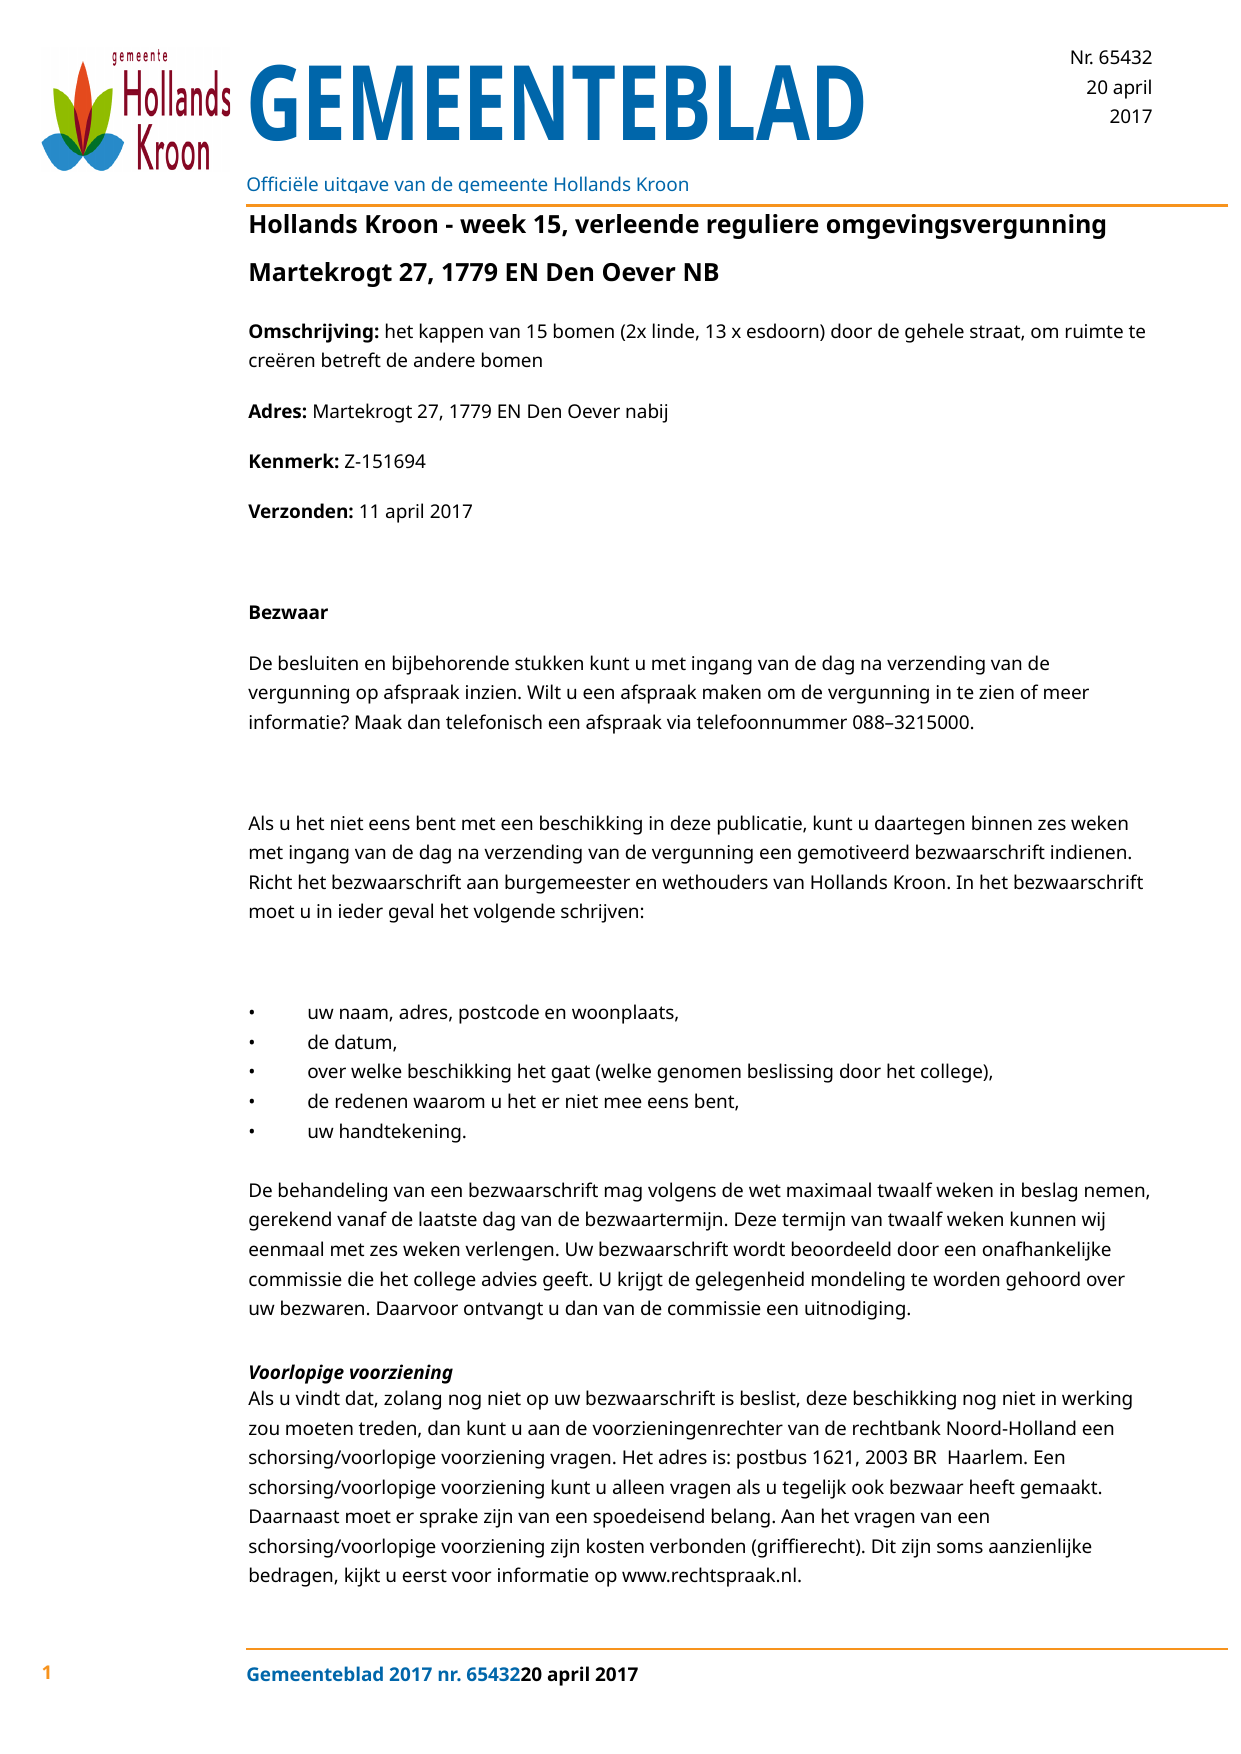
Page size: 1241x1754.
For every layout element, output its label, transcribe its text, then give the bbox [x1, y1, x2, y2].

text De behandeling van een bezwaarschrift mag volgens de wet maximaal twaalf weken in beslag nemen, gerekend vanaf de laatste dag van de bezwaartermijn. Deze termijn van twaalf weken kunnen wij eenmaal met zes weken verlengen. Uw bezwaarschrift wordt beoordeeld door een onafhankelijke commissie die het college advies geeft. U krijgt de gelegenheid mondeling te worden gehoord over uw bezwaren. Daarvoor ontvangt u dan van de commissie een uitnodiging. [248, 1177, 1152, 1321]
text Verzonden: 11 april 2017 [248, 499, 1152, 524]
list de datum, [248, 1029, 1152, 1055]
text Kenmerk: Z-151694 [248, 448, 1152, 474]
picture [41, 47, 231, 172]
text Bezwaar [248, 599, 1152, 625]
text Hollands Kroon - week 15, verleende reguliere omgevingsvergunning Martekrogt 27, 1779 EN Den Oever NB [248, 207, 1152, 288]
list uw handtekening. [248, 1118, 1152, 1144]
list de redenen waarom u het er niet mee eens bent, [248, 1088, 1152, 1114]
text Omschrijving: het kappen van 15 bomen (2x linde, 13 x esdoorn) door de gehele straat, om ruimte te creëren betreft de andere bomen [248, 318, 1152, 373]
list uw naam, adres, postcode en woonplaats, [248, 999, 1152, 1025]
text Als u het niet eens bent met een beschikking in deze publicatie, kunt u daartegen binnen zes weken met ingang van de dag na verzending van de vergunning een gemotiveerd bezwaarschrift indienen. Richt het bezwaarschrift aan burgemeester en wethouders van Hollands Kroon. In het bezwaarschrift moet u in ieder geval het volgende schrijven: [248, 810, 1152, 924]
text Als u vindt dat, zolang nog niet op uw bezwaarschrift is beslist, deze beschikking nog niet in werking zou moeten treden, dan kunt u aan de voorzieningenrechter van de rechtbank Noord-Holland een schorsing/voorlopige voorziening vragen. Het adres is: postbus 1621, 2003 BR Haarlem. Een schorsing/voorlopige voorziening kunt u alleen vragen als u tegelijk ook bezwaar heeft gemaakt. Daarnaast moet er sprake zijn van een spoedeisend belang. Aan het vragen van een schorsing/voorlopige voorziening zijn kosten verbonden (griffierecht). Dit zijn soms aanzienlijke bedragen, kijkt u eerst voor informatie op www.rechtspraak.nl. [248, 1385, 1152, 1588]
text Adres: Martekrogt 27, 1779 EN Den Oever nabij [248, 398, 1152, 424]
text Voorlopige voorziening [248, 1359, 1152, 1385]
text De besluiten en bijbehorende stukken kunt u met ingang van de dag na verzending van de vergunning op afspraak inzien. Wilt u een afspraak maken om de vergunning in te zien of meer informatie? Maak dan telefonisch een afspraak via telefoonnummer 088–3215000. [248, 650, 1152, 735]
list over welke beschikking het gaat (welke genomen beslissing door het college), [248, 1059, 1152, 1084]
